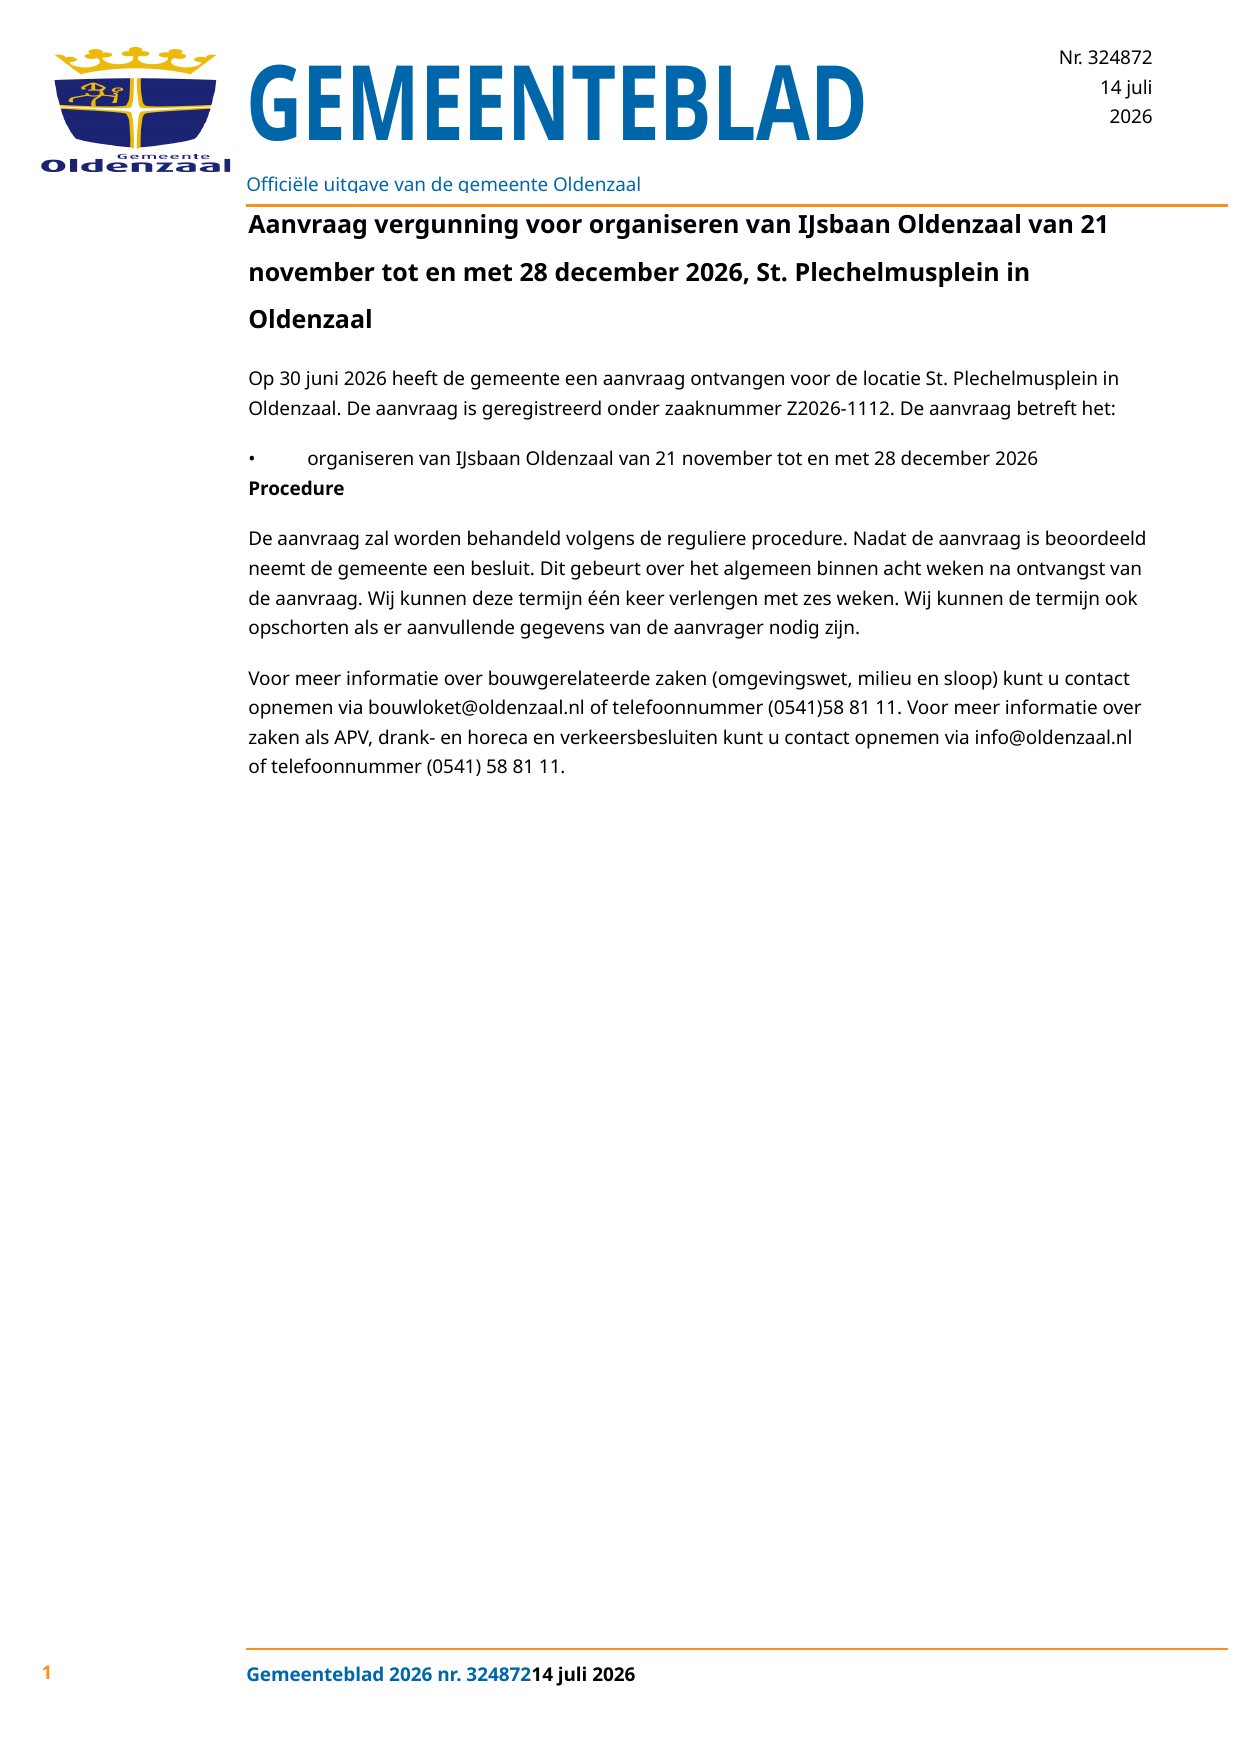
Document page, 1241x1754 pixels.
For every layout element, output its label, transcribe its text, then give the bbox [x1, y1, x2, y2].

text Procedure [248, 475, 1152, 501]
text Op 30 juni 2026 heeft de gemeente een aanvraag ontvangen voor de locatie St. Plechelmusplein in Oldenzaal. De aanvraag is geregistreerd onder zaaknummer Z2026-1112. De aanvraag betreft het: [248, 366, 1152, 421]
text Aanvraag vergunning voor organiseren van IJsbaan Oldenzaal van 21 november tot en met 28 december 2026, St. Plechelmusplein in Oldenzaal [248, 207, 1152, 336]
text Voor meer informatie over bouwgerelateerde zaken (omgevingswet, milieu en sloop) kunt u contact opnemen via bouwloket@oldenzaal.nl of telefoonnummer (0541)58 81 11. Voor meer informatie over zaken als APV, drank- en horeca en verkeersbesluiten kunt u contact opnemen via info@oldenzaal.nl of telefoonnummer (0541) 58 81 11. [248, 665, 1152, 779]
text De aanvraag zal worden behandeld volgens de reguliere procedure. Nadat de aanvraag is beoordeeld neemt de gemeente een besluit. Dit gebeurt over het algemeen binnen acht weken na ontvangst van de aanvraag. Wij kunnen deze termijn één keer verlengen met zes weken. Wij kunnen de termijn ook opschorten als er aanvullende gegevens van de aanvrager nodig zijn. [248, 526, 1152, 640]
picture [41, 47, 231, 172]
list organiseren van IJsbaan Oldenzaal van 21 november tot en met 28 december 2026 [248, 446, 1152, 471]
